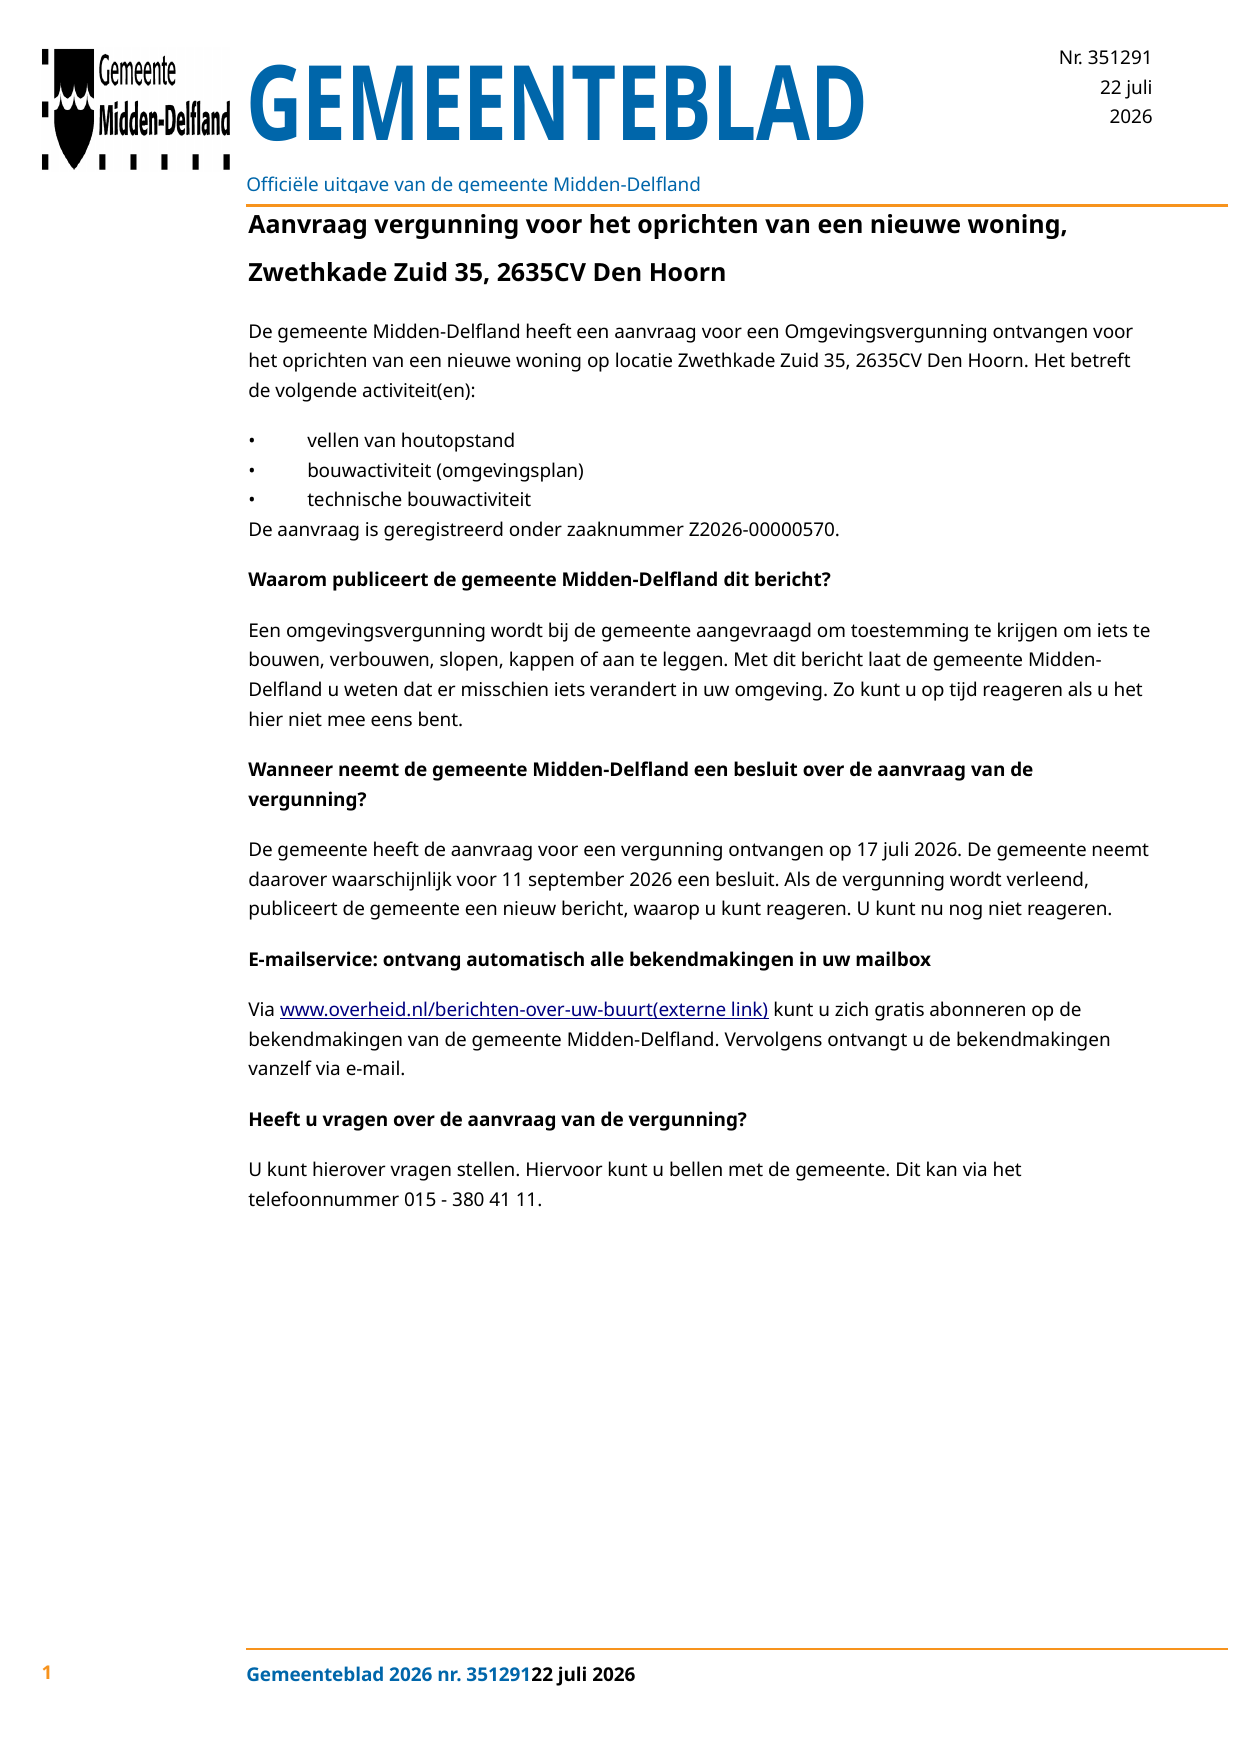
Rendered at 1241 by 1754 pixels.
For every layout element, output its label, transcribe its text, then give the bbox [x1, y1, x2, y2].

text E-mailservice: ontvang automatisch alle bekendmakingen in uw mailbox [248, 946, 1152, 972]
picture [41, 47, 231, 172]
text Een omgevingsvergunning wordt bij de gemeente aangevraagd om toestemming te krijgen om iets te bouwen, verbouwen, slopen, kappen of aan te leggen. Met dit bericht laat de gemeente Midden-Delfland u weten dat er misschien iets verandert in uw omgeving. Zo kunt u op tijd reageren als u het hier niet mee eens bent. [248, 617, 1152, 732]
text Aanvraag vergunning voor het oprichten van een nieuwe woning, Zwethkade Zuid 35, 2635CV Den Hoorn [248, 207, 1152, 288]
text De gemeente heeft de aanvraag voor een vergunning ontvangen op 17 juli 2026. De gemeente neemt daarover waarschijnlijk voor 11 september 2026 een besluit. Als de vergunning wordt verleend, publiceert de gemeente een nieuw bericht, waarop u kunt reageren. U kunt nu nog niet reageren. [248, 836, 1152, 921]
text Wanneer neemt de gemeente Midden-Delfland een besluit over de aanvraag van de vergunning? [248, 756, 1152, 812]
list vellen van houtopstand [248, 427, 1152, 453]
text Heeft u vragen over de aanvraag van de vergunning? [248, 1106, 1152, 1132]
text De gemeente Midden-Delfland heeft een aanvraag voor een Omgevingsvergunning ontvangen voor het oprichten van een nieuwe woning op locatie Zwethkade Zuid 35, 2635CV Den Hoorn. Het betreft de volgende activiteit(en): [248, 318, 1152, 403]
list technische bouwactiviteit [248, 487, 1152, 512]
text U kunt hierover vragen stellen. Hiervoor kunt u bellen met de gemeente. Dit kan via het telefoonnummer 015 - 380 41 11. [248, 1156, 1152, 1212]
text Waarom publiceert de gemeente Midden-Delfland dit bericht? [248, 567, 1152, 592]
list bouwactiviteit (omgevingsplan) [248, 457, 1152, 483]
text Via www.overheid.nl/berichten-over-uw-buurt(externe link) kunt u zich gratis abonneren op de bekendmakingen van de gemeente Midden-Delfland. Vervolgens ontvangt u de bekendmakingen vanzelf via e-mail. [248, 996, 1152, 1081]
text De aanvraag is geregistreerd onder zaaknummer Z2026-00000570. [248, 516, 1152, 542]
